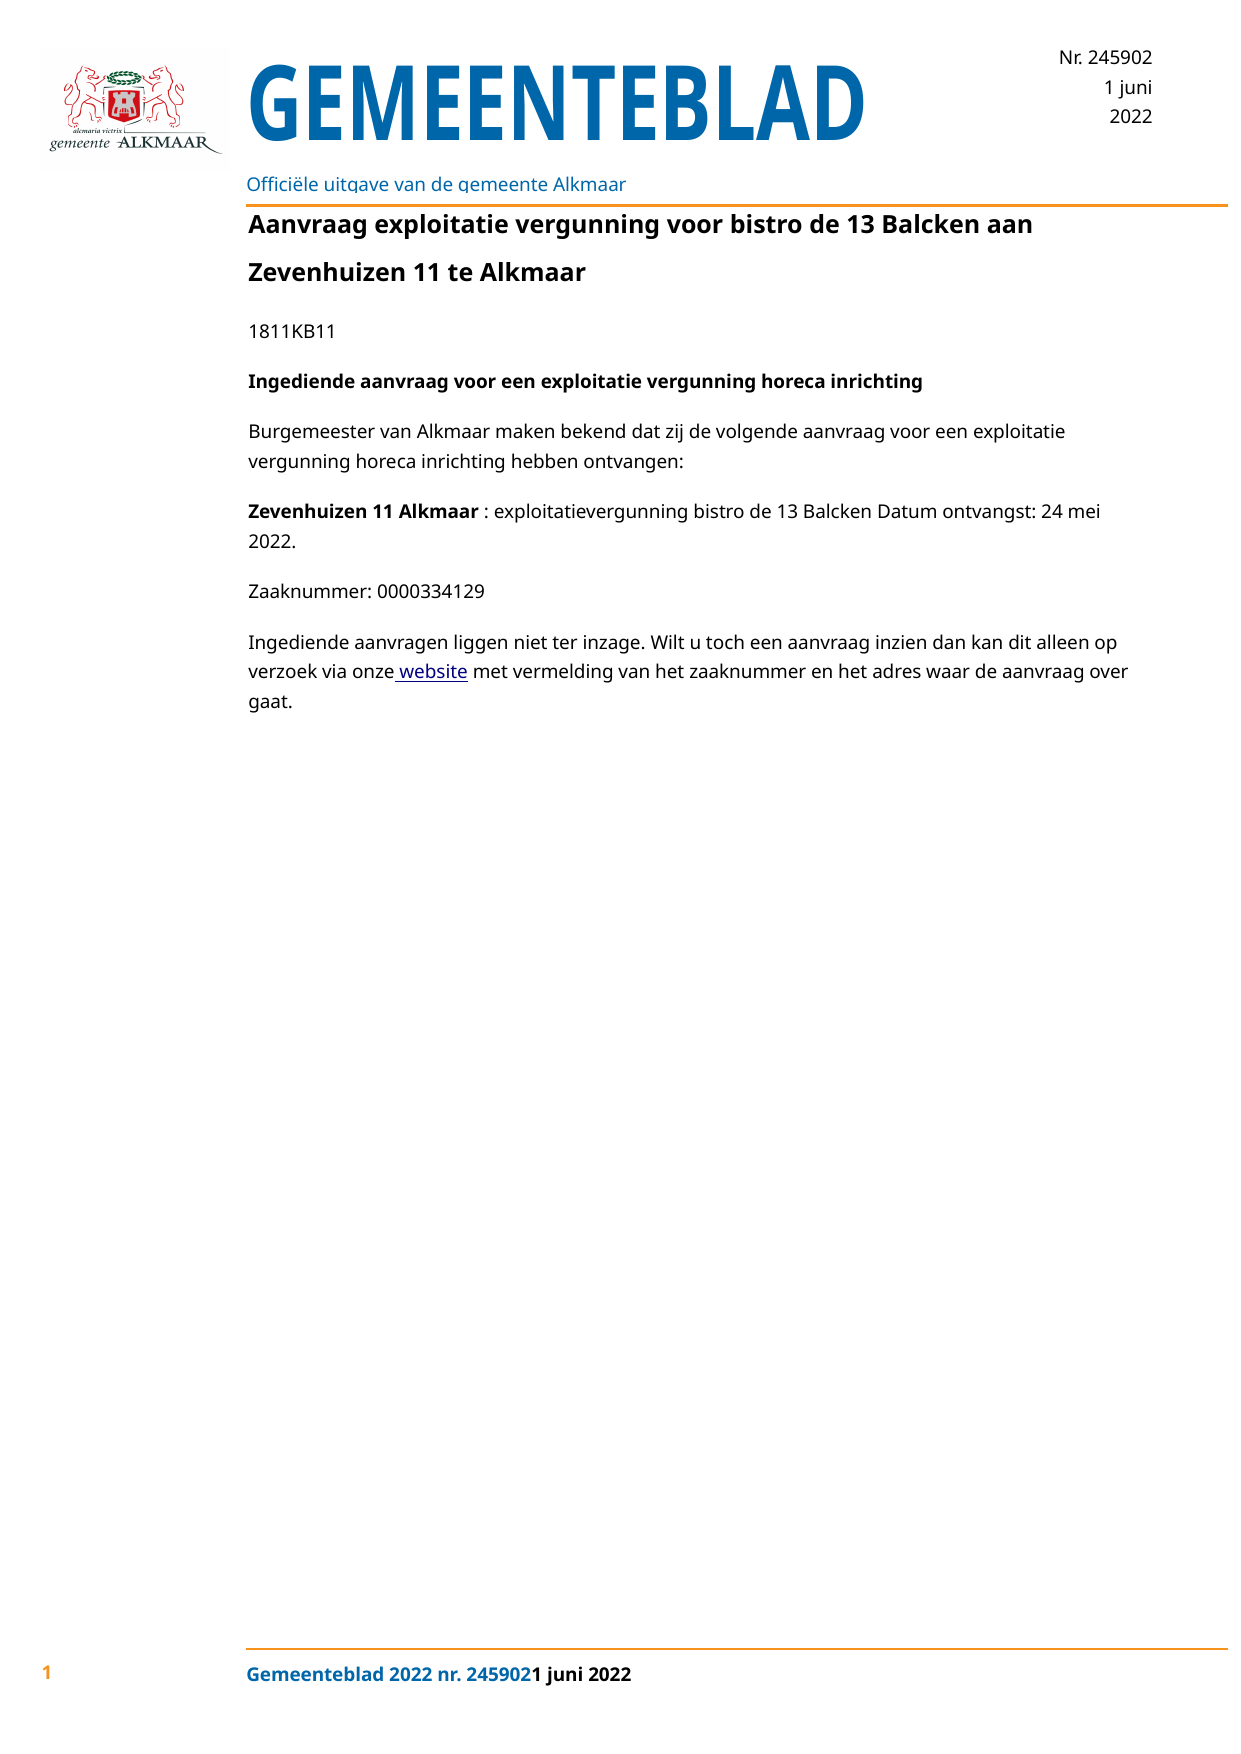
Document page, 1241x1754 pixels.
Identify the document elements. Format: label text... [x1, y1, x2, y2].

text Zevenhuizen 11 Alkmaar : exploitatievergunning bistro de 13 Balcken Datum ontvangst: 24 mei 2022. [248, 499, 1152, 554]
picture [41, 47, 231, 172]
text Zaaknummer: 0000334129 [248, 579, 1152, 604]
text Aanvraag exploitatie vergunning voor bistro de 13 Balcken aan Zevenhuizen 11 te Alkmaar [248, 207, 1152, 288]
text Ingediende aanvraag voor een exploitatie vergunning horeca inrichting [248, 368, 1152, 394]
text 1811KB11 [248, 318, 1152, 344]
text Ingediende aanvragen liggen niet ter inzage. Wilt u toch een aanvraag inzien dan kan dit alleen op verzoek via onze website met vermelding van het zaaknummer en het adres waar de aanvraag over gaat. [248, 629, 1152, 714]
text Burgemeester van Alkmaar maken bekend dat zij de volgende aanvraag voor een exploitatie vergunning horeca inrichting hebben ontvangen: [248, 419, 1152, 474]
